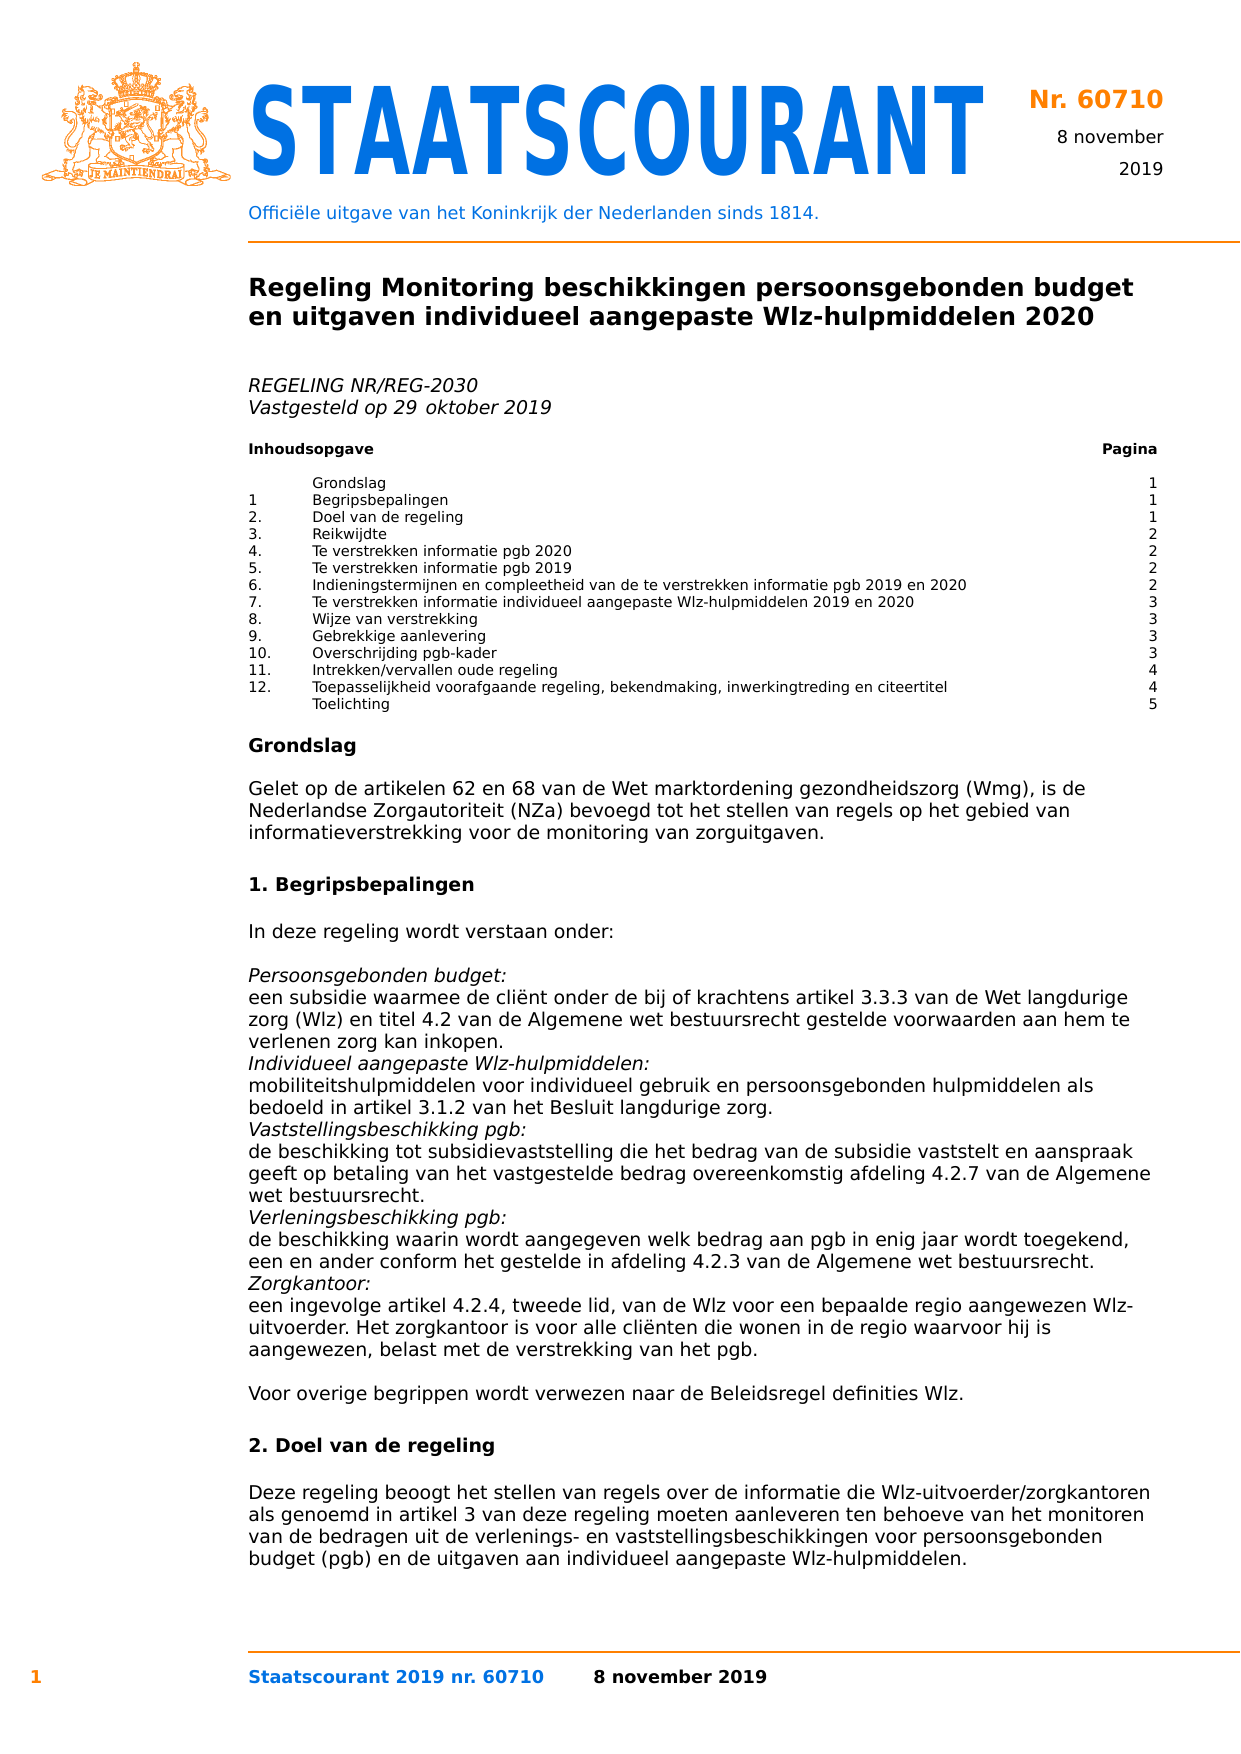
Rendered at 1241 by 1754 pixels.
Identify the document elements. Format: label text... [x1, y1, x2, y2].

table_cell [1013, 458, 1163, 475]
table_cell Toepasselijkheid voorafgaande regeling, bekendmaking, inwerkingtreding en citeertitel [306, 679, 1013, 696]
table_cell Reikwijdte [306, 526, 1013, 543]
table_cell Te verstrekken informatie individueel aangepaste Wlz-hulpmiddelen 2019 en 2020 [306, 594, 1013, 611]
text mobiliteitshulpmiddelen voor individueel gebruik en persoonsgebonden hulpmiddelen als bedoeld in artikel 3.1.2 van het Besluit langdurige zorg. [248, 1075, 1163, 1119]
subtitle Regeling Monitoring beschikkingen persoonsgebonden budget en uitgaven individueel aangepaste Wlz-hulpmiddelen 2020 [248, 273, 1163, 331]
table_header Pagina [1013, 441, 1163, 458]
table_cell 6. [248, 577, 306, 594]
table_cell 1 [248, 492, 306, 509]
table_cell 8. [248, 611, 306, 628]
table_cell 4. [248, 543, 306, 560]
table_cell Te verstrekken informatie pgb 2019 [306, 560, 1013, 577]
table_cell [248, 696, 306, 713]
table_cell 4 [1013, 679, 1163, 696]
text REGELING NR/REG-2030 [248, 375, 1163, 397]
table_cell Intrekken/vervallen oude regeling [306, 662, 1013, 679]
text Zorgkantoor: [248, 1273, 1163, 1295]
table_cell 3 [1013, 594, 1163, 611]
table_cell [248, 458, 1013, 475]
text Persoonsgebonden budget: [248, 965, 1163, 987]
table_cell 2 [1013, 560, 1163, 577]
table_cell Overschrijding pgb-kader [306, 645, 1013, 662]
table_cell 1 [1013, 509, 1163, 526]
subtitle 2. Doel van de regeling [248, 1434, 1163, 1457]
table_header [25, 62, 248, 241]
text een ingevolge artikel 4.2.4, tweede lid, van de Wlz voor een bepaalde regio aangewezen Wlz-uitvoerder. Het zorgkantoor is voor alle cliënten die wonen in de regio waarvoor hij is aangewezen, belast met de verstrekking van het pgb. [248, 1295, 1163, 1361]
table_cell 1 [1013, 492, 1163, 509]
table_cell Indieningstermijnen en compleetheid van de te verstrekken informatie pgb 2019 en 2020 [306, 577, 1013, 594]
table_cell Begripsbepalingen [306, 492, 1013, 509]
text de beschikking waarin wordt aangegeven welk bedrag aan pgb in enig jaar wordt toegekend, een en ander conform het gestelde in afdeling 4.2.3 van de Algemene wet bestuursrecht. [248, 1229, 1163, 1273]
table_cell 5 [1013, 696, 1163, 713]
table_cell Doel van de regeling [306, 509, 1013, 526]
table_cell 8 november [998, 121, 1240, 153]
table_header STAATSCOURANT [248, 62, 998, 203]
text een subsidie waarmee de cliënt onder de bij of krachtens artikel 3.3.3 van de Wet langdurige zorg (Wlz) en titel 4.2 van de Algemene wet bestuursrecht gestelde voorwaarden aan hem te verlenen zorg kan inkopen. [248, 987, 1163, 1053]
subtitle 1. Begripsbepalingen [248, 874, 1163, 896]
table_cell 5. [248, 560, 306, 577]
table_cell 3. [248, 526, 306, 543]
text Vastgesteld op 29 oktober 2019 [248, 397, 1163, 419]
table_cell 12. [248, 679, 306, 696]
text Deze regeling beoogt het stellen van regels over de informatie die Wlz-uitvoerder/zorgkantoren als genoemd in artikel 3 van deze regeling moeten aanleveren ten behoeve van het monitoren van de bedragen uit de verlenings- en vaststellingsbeschikkingen voor persoonsgebonden budget (pgb) en de uitgaven aan individueel aangepaste Wlz-hulpmiddelen. [248, 1482, 1163, 1569]
text In deze regeling wordt verstaan onder: [248, 921, 1163, 943]
table_cell Gebrekkige aanlevering [306, 628, 1013, 645]
text Individueel aangepaste Wlz-hulpmiddelen: [248, 1053, 1163, 1075]
table_cell Wijze van verstrekking [306, 611, 1013, 628]
text Verleningsbeschikking pgb: [248, 1207, 1163, 1229]
table_header Nr. 60710 [998, 62, 1240, 121]
text Vaststellingsbeschikking pgb: [248, 1119, 1163, 1141]
table_cell 3 [1013, 611, 1163, 628]
table_cell Te verstrekken informatie pgb 2020 [306, 543, 1013, 560]
table_cell 2. [248, 509, 306, 526]
table_cell 10. [248, 645, 306, 662]
table_cell Officiële uitgave van het Koninkrijk der Nederlanden sinds 1814. [248, 203, 1240, 241]
table_cell 2 [1013, 526, 1163, 543]
table_cell 7. [248, 594, 306, 611]
table_cell 4 [1013, 662, 1163, 679]
table_cell Grondslag [306, 475, 1013, 492]
table_cell 9. [248, 628, 306, 645]
table_cell 11. [248, 662, 306, 679]
table_cell Toelichting [306, 696, 1013, 713]
table_cell 2019 [998, 153, 1240, 203]
subtitle Grondslag [248, 734, 1163, 756]
table_cell 2 [1013, 577, 1163, 594]
picture [41, 62, 231, 186]
table_cell 3 [1013, 645, 1163, 662]
table_cell 3 [1013, 628, 1163, 645]
text de beschikking tot subsidievaststelling die het bedrag van de subsidie vaststelt en aanspraak geeft op betaling van het vastgestelde bedrag overeenkomstig afdeling 4.2.7 van de Algemene wet bestuursrecht. [248, 1141, 1163, 1207]
table_cell 2 [1013, 543, 1163, 560]
table_cell 1 [1013, 475, 1163, 492]
text Voor overige begrippen wordt verwezen naar de Beleidsregel definities Wlz. [248, 1383, 1163, 1404]
table_cell [248, 475, 306, 492]
text Gelet op de artikelen 62 en 68 van de Wet marktordening gezondheidszorg (Wmg), is de Nederlandse Zorgautoriteit (NZa) bevoegd tot het stellen van regels op het gebied van informatieverstrekking voor de monitoring van zorguitgaven. [248, 778, 1163, 844]
table_header Inhoudsopgave [248, 441, 1013, 458]
